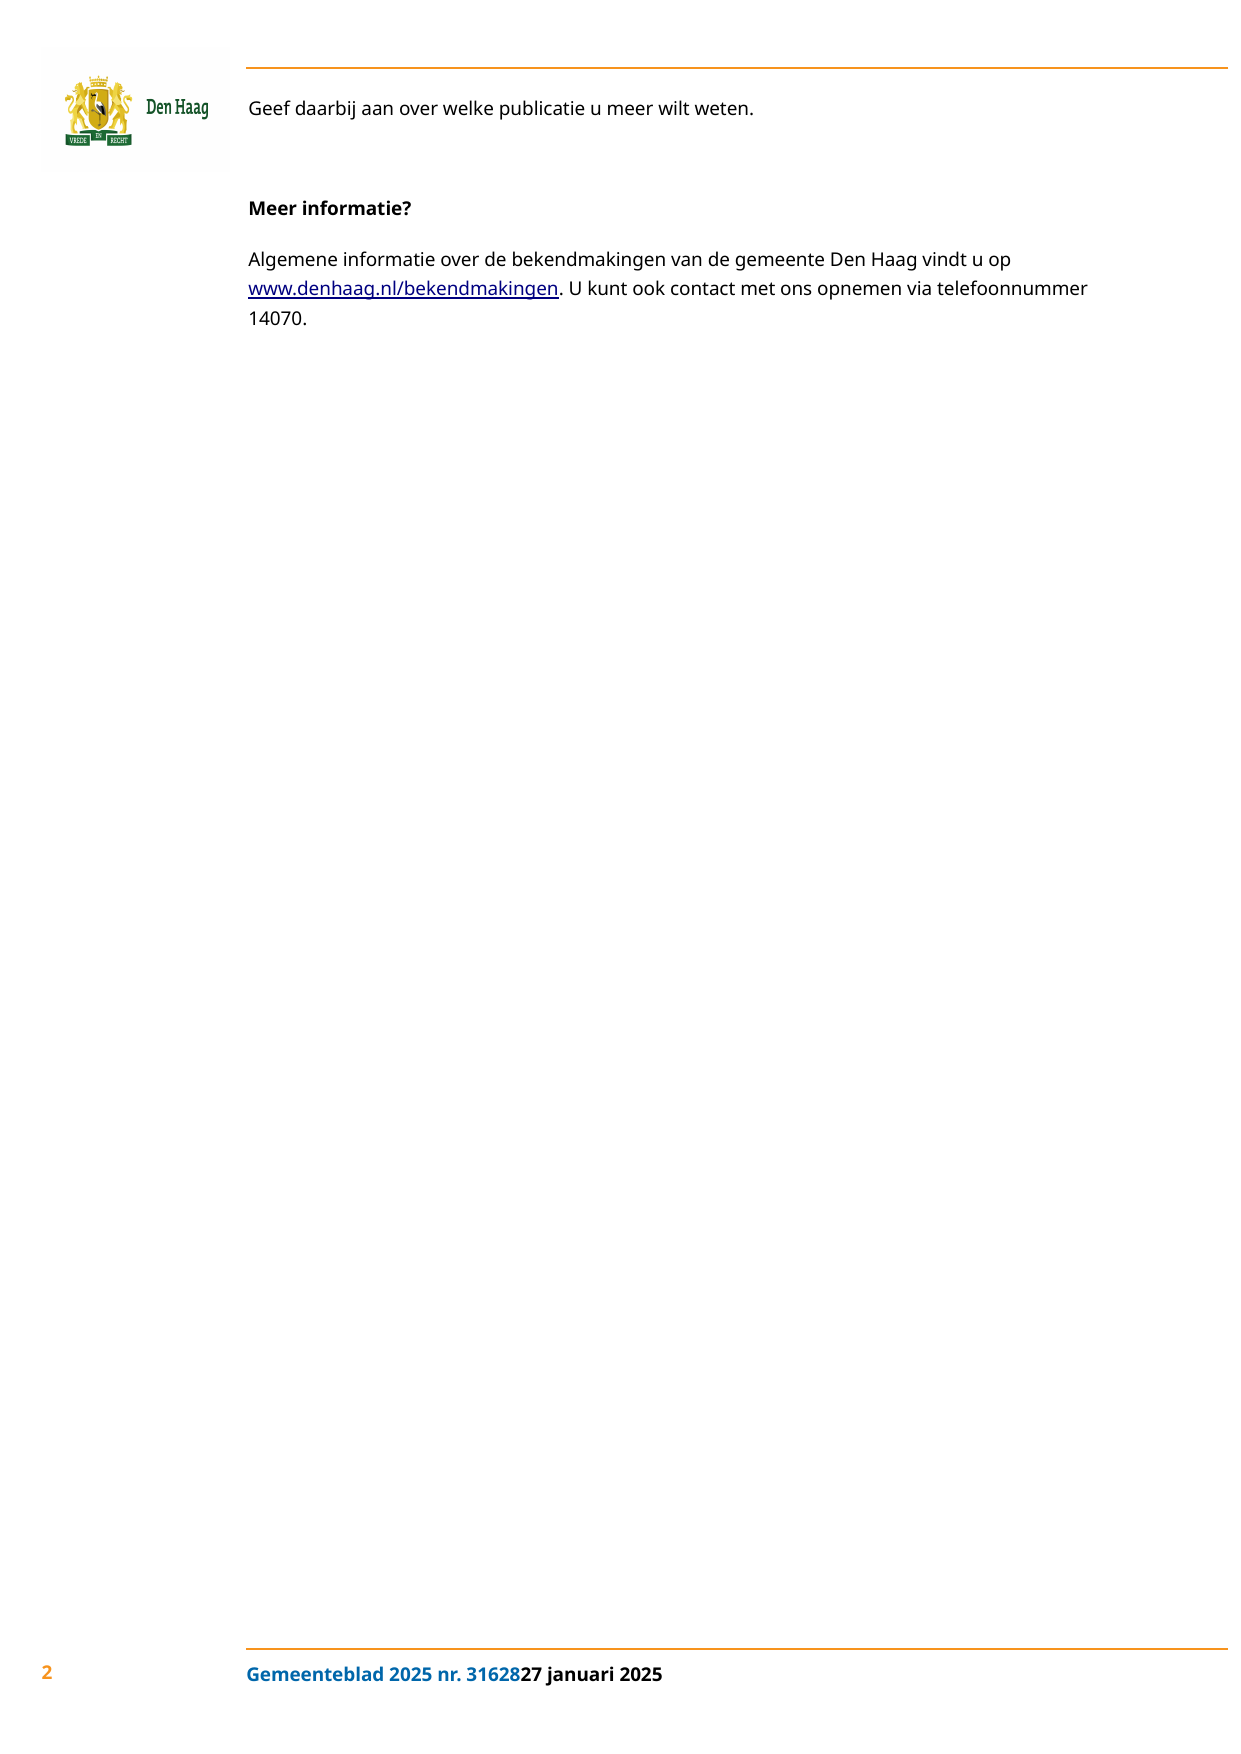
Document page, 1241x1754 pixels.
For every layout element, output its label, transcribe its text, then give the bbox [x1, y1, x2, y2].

text Algemene informatie over de bekendmakingen van de gemeente Den Haag vindt u op www.denhaag.nl/bekendmakingen. U kunt ook contact met ons opnemen via telefoonnummer 14070. [248, 246, 1152, 331]
text Geef daarbij aan over welke publicatie u meer wilt weten. [248, 95, 1152, 121]
text Meer informatie? [248, 196, 1152, 221]
picture [41, 47, 231, 172]
